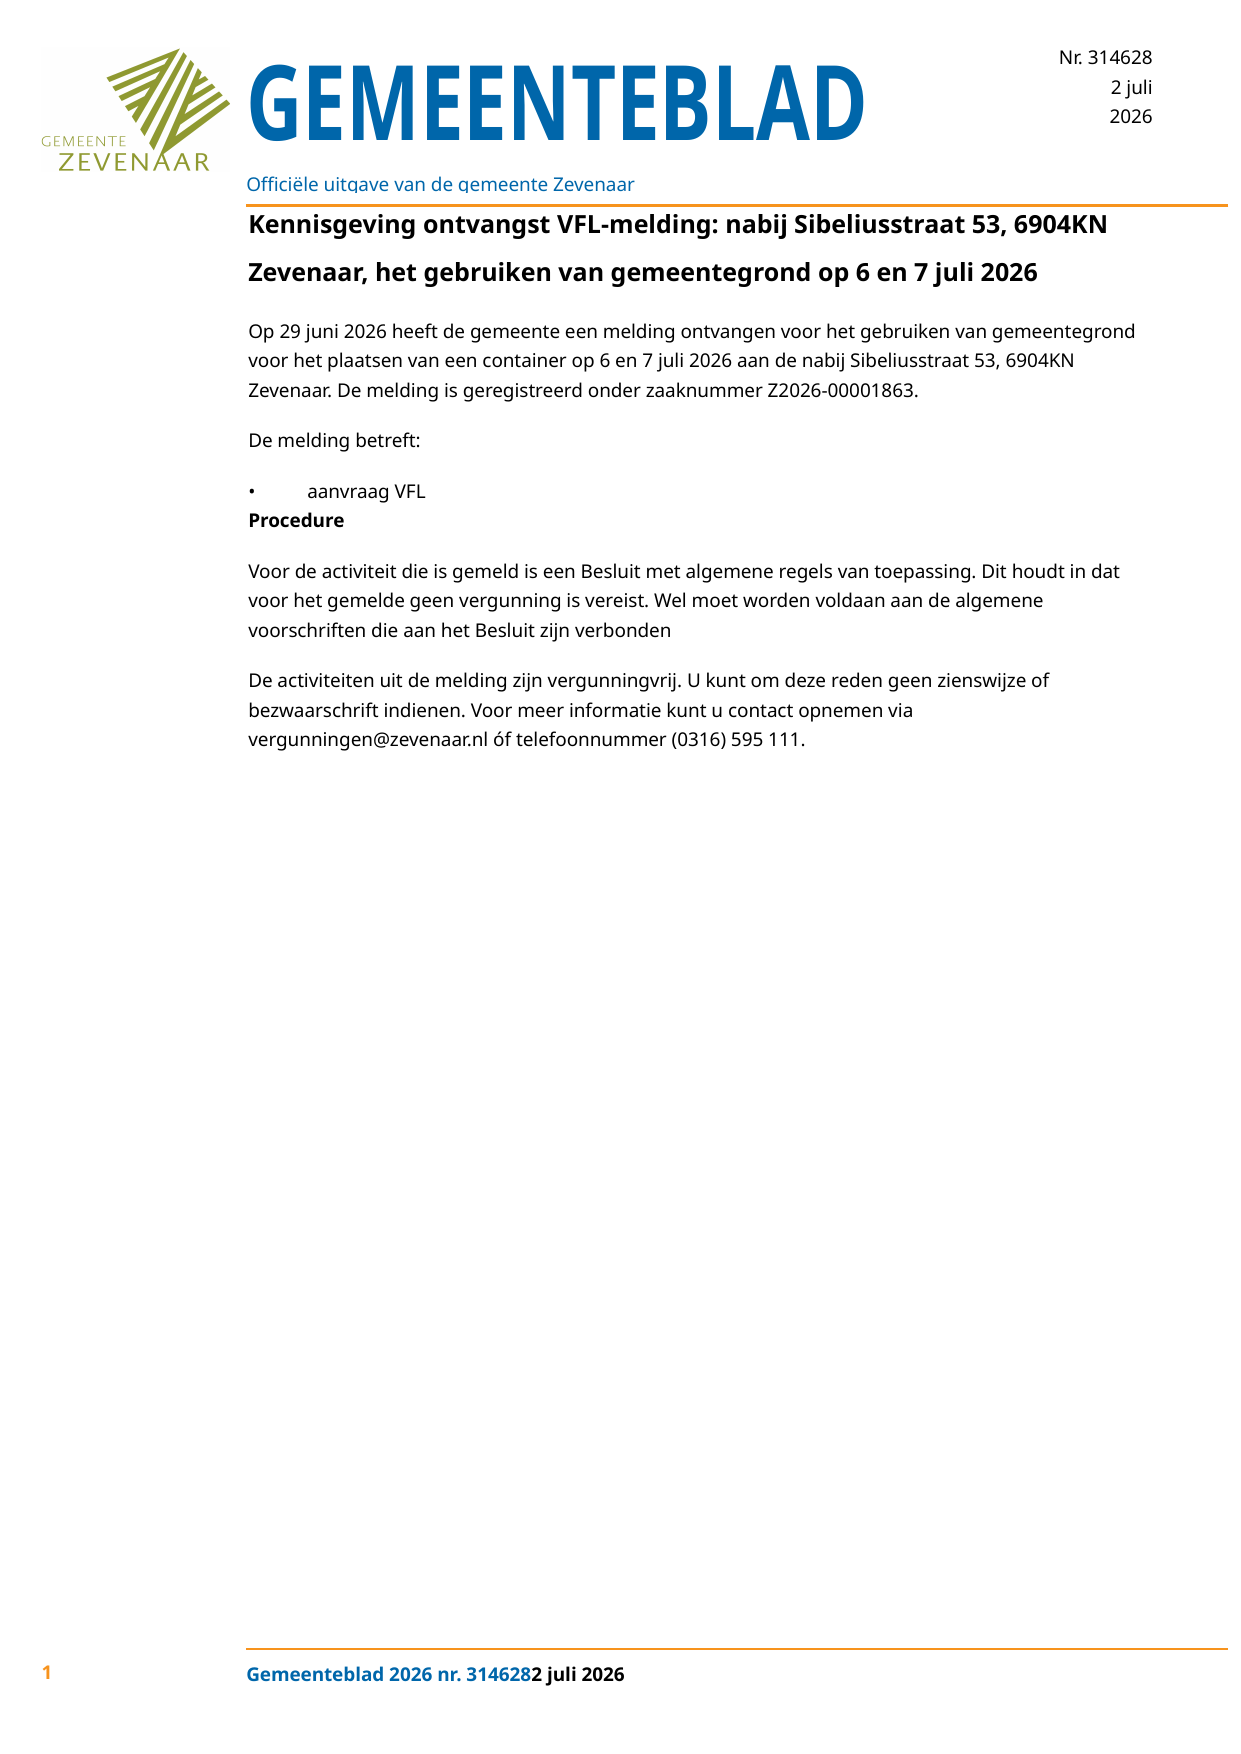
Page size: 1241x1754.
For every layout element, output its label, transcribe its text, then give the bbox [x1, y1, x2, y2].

picture [41, 47, 231, 172]
text Voor de activiteit die is gemeld is een Besluit met algemene regels van toepassing. Dit houdt in dat voor het gemelde geen vergunning is vereist. Wel moet worden voldaan aan de algemene voorschriften die aan het Besluit zijn verbonden [248, 558, 1152, 643]
text Op 29 juni 2026 heeft de gemeente een melding ontvangen voor het gebruiken van gemeentegrond voor het plaatsen van een container op 6 en 7 juli 2026 aan de nabij Sibeliusstraat 53, 6904KN Zevenaar. De melding is geregistreerd onder zaaknummer Z2026-00001863. [248, 318, 1152, 403]
text De melding betreft: [248, 427, 1152, 453]
text Kennisgeving ontvangst VFL-melding: nabij Sibeliusstraat 53, 6904KN Zevenaar, het gebruiken van gemeentegrond op 6 en 7 juli 2026 [248, 207, 1152, 288]
list aanvraag VFL [248, 478, 1152, 504]
text De activiteiten uit de melding zijn vergunningvrij. U kunt om deze reden geen zienswijze of bezwaarschrift indienen. Voor meer informatie kunt u contact opnemen via vergunningen@zevenaar.nl óf telefoonnummer (0316) 595 111. [248, 667, 1152, 752]
text Procedure [248, 507, 1152, 533]
